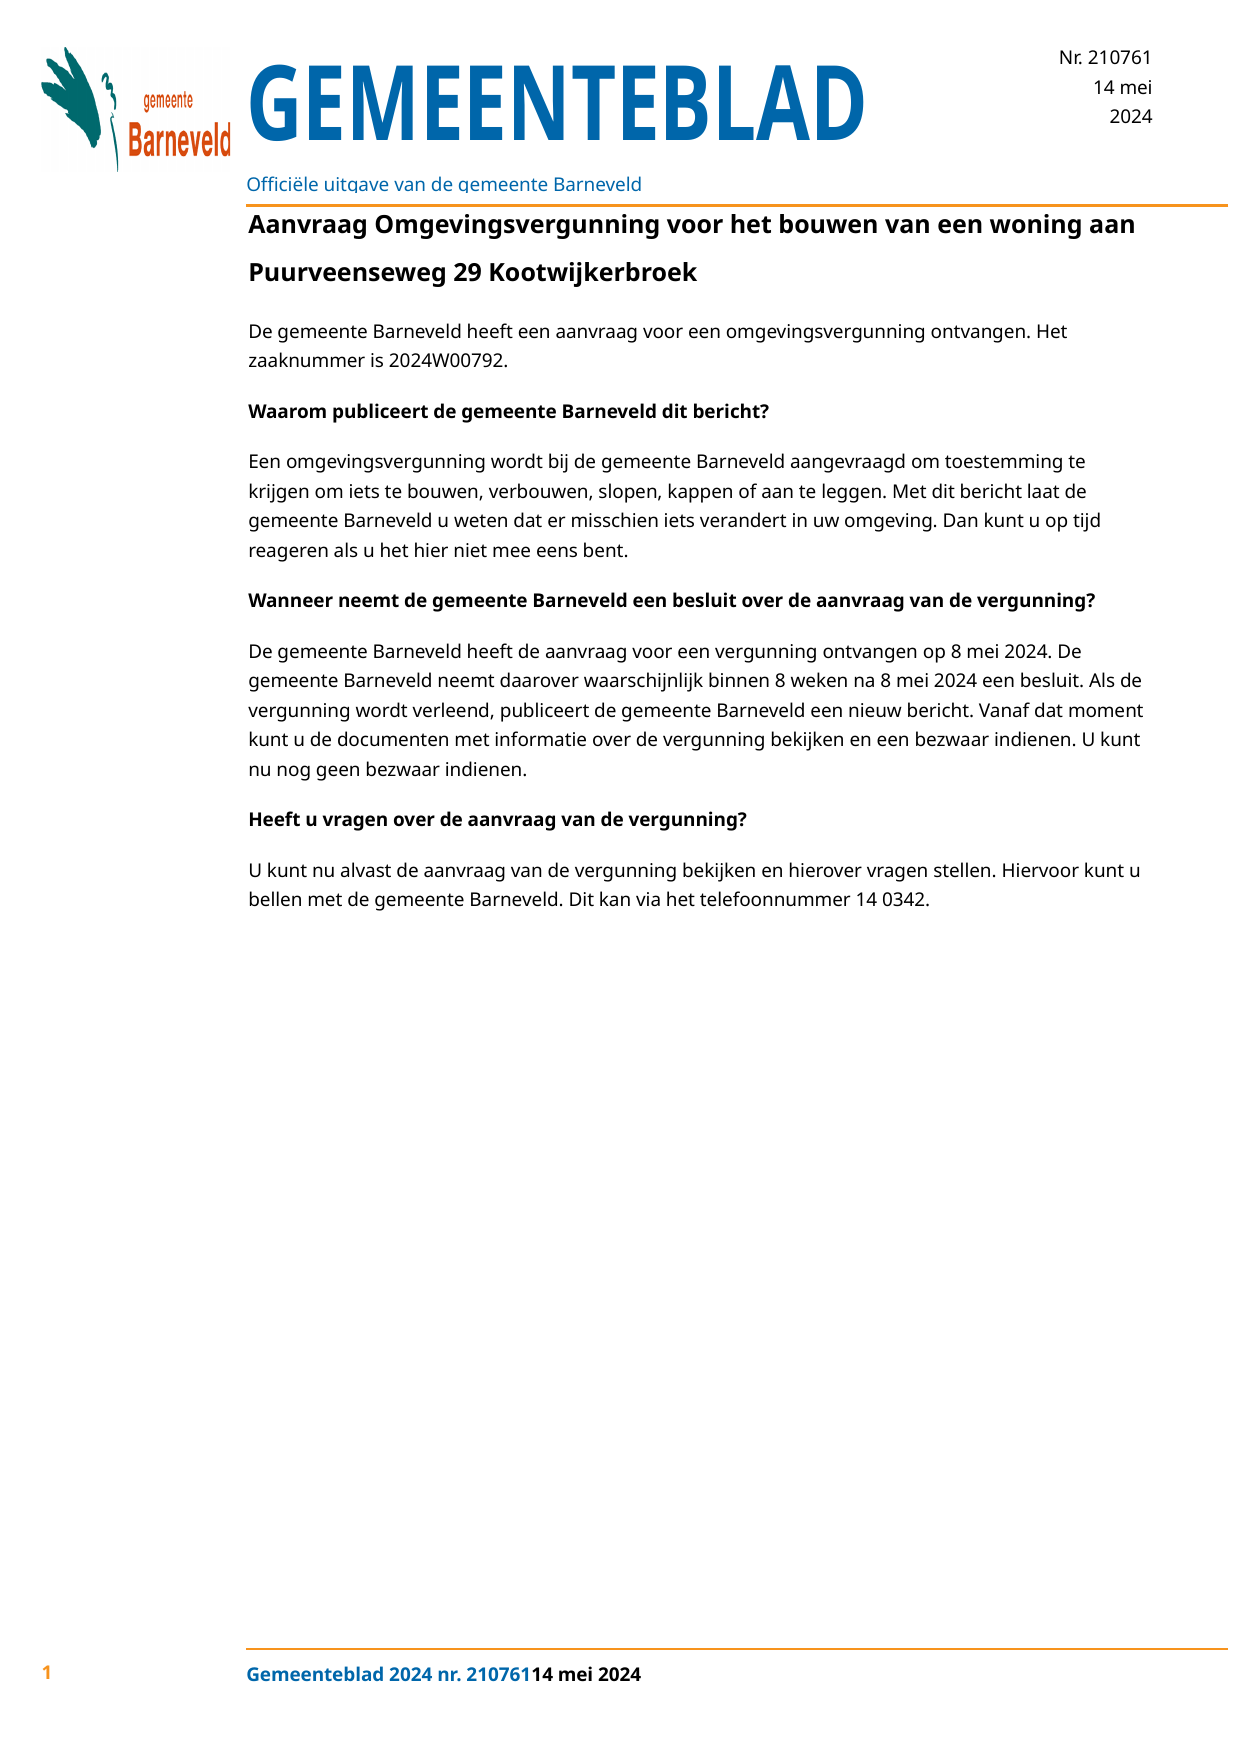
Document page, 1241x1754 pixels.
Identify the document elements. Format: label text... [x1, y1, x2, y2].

text De gemeente Barneveld heeft een aanvraag voor een omgevingsvergunning ontvangen. Het zaaknummer is 2024W00792. [248, 318, 1152, 373]
text De gemeente Barneveld heeft de aanvraag voor een vergunning ontvangen op 8 mei 2024. De gemeente Barneveld neemt daarover waarschijnlijk binnen 8 weken na 8 mei 2024 een besluit. Als de vergunning wordt verleend, publiceert de gemeente Barneveld een nieuw bericht. Vanaf dat moment kunt u de documenten met informatie over de vergunning bekijken en een bezwaar indienen. U kunt nu nog geen bezwaar indienen. [248, 638, 1152, 782]
picture [41, 47, 231, 172]
text U kunt nu alvast de aanvraag van de vergunning bekijken en hierover vragen stellen. Hiervoor kunt u bellen met de gemeente Barneveld. Dit kan via het telefoonnummer 14 0342. [248, 857, 1152, 912]
text Wanneer neemt de gemeente Barneveld een besluit over de aanvraag van de vergunning? [248, 587, 1152, 613]
text Waarom publiceert de gemeente Barneveld dit bericht? [248, 398, 1152, 424]
text Heeft u vragen over de aanvraag van de vergunning? [248, 807, 1152, 832]
text Aanvraag Omgevingsvergunning voor het bouwen van een woning aan Puurveenseweg 29 Kootwijkerbroek [248, 207, 1152, 288]
text Een omgevingsvergunning wordt bij de gemeente Barneveld aangevraagd om toestemming te krijgen om iets te bouwen, verbouwen, slopen, kappen of aan te leggen. Met dit bericht laat de gemeente Barneveld u weten dat er misschien iets verandert in uw omgeving. Dan kunt u op tijd reageren als u het hier niet mee eens bent. [248, 448, 1152, 563]
